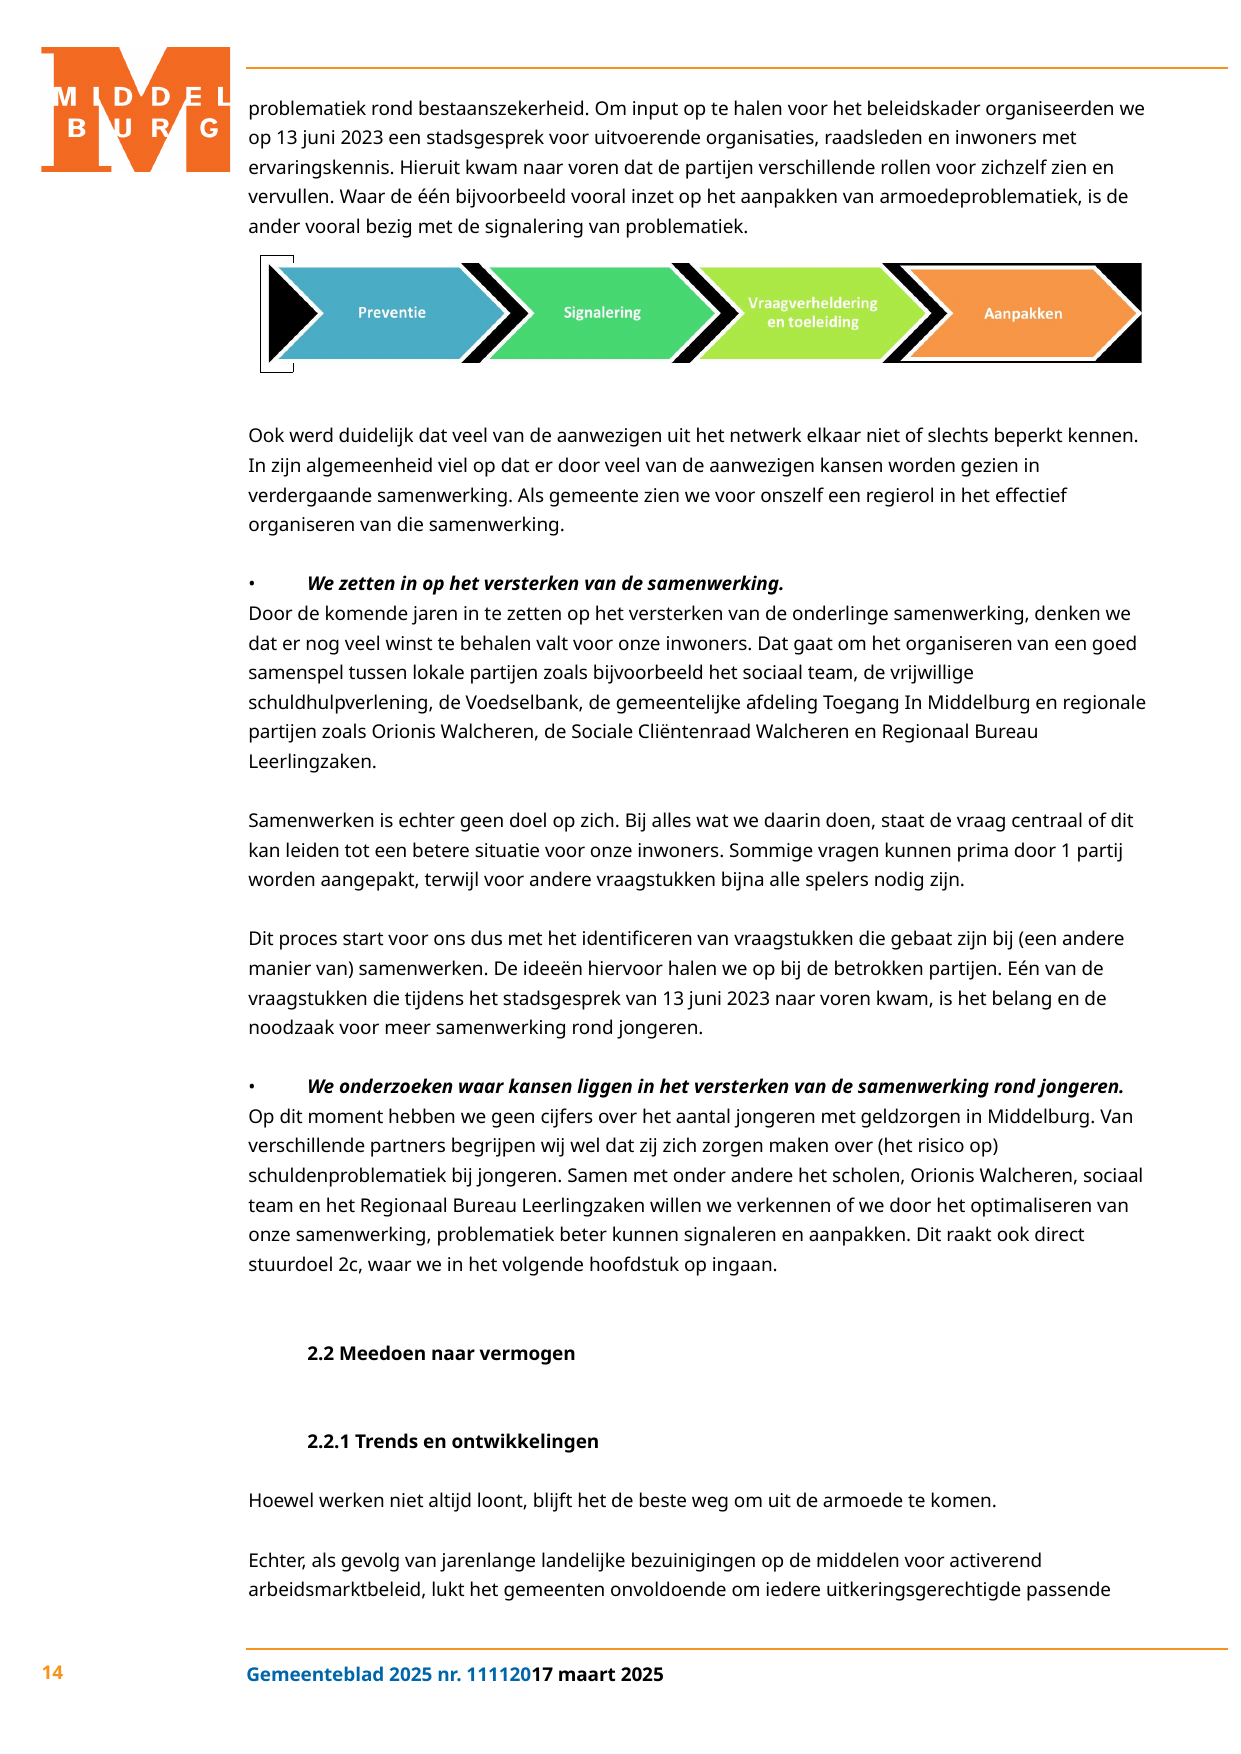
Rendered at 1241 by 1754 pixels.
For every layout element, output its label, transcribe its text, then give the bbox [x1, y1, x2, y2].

text Hoewel werken niet altijd loont, blijft het de beste weg om uit de armoede te komen. [248, 1488, 1152, 1513]
list We onderzoeken waar kansen liggen in het versterken van de samenwerking rond jongeren. [248, 1073, 1152, 1099]
text Ook werd duidelijk dat veel van de aanwezigen uit het netwerk elkaar niet of slechts beperkt kennen. In zijn algemeenheid viel op dat er door veel van de aanwezigen kansen worden gezien in verdergaande samenwerking. Als gemeente zien we voor onszelf een regierol in het effectief organiseren van die samenwerking. [248, 423, 1152, 537]
list 2.2 Meedoen naar vermogen [248, 1340, 1152, 1365]
picture [268, 263, 1142, 363]
text Samenwerken is echter geen doel op zich. Bij alles wat we daarin doen, staat de vraag centraal of dit kan leiden tot een betere situatie voor onze inwoners. Sommige vragen kunnen prima door 1 partij worden aangepakt, terwijl voor andere vraagstukken bijna alle spelers nodig zijn. [248, 807, 1152, 892]
list 2.2.1 Trends en ontwikkelingen [248, 1428, 1152, 1454]
text Door de komende jaren in te zetten op het versterken van de onderlinge samenwerking, denken we dat er nog veel winst te behalen valt voor onze inwoners. Dat gaat om het organiseren van een goed samenspel tussen lokale partijen zoals bijvoorbeeld het sociaal team, de vrijwillige schuldhulpverlening, de Voedselbank, de gemeentelijke afdeling Toegang In Middelburg en regionale partijen zoals Orionis Walcheren, de Sociale Cliëntenraad Walcheren en Regionaal Bureau Leerlingzaken. [248, 600, 1152, 774]
picture [41, 47, 231, 172]
list We zetten in op het versterken van de samenwerking. [248, 571, 1152, 596]
text Op dit moment hebben we geen cijfers over het aantal jongeren met geldzorgen in Middelburg. Van verschillende partners begrijpen wij wel dat zij zich zorgen maken over (het risico op) schuldenproblematiek bij jongeren. Samen met onder andere het scholen, Orionis Walcheren, sociaal team en het Regionaal Bureau Leerlingzaken willen we verkennen of we door het optimaliseren van onze samenwerking, problematiek beter kunnen signaleren en aanpakken. Dit raakt ook direct stuurdoel 2c, waar we in het volgende hoofdstuk op ingaan. [248, 1103, 1152, 1277]
text Echter, als gevolg van jarenlange landelijke bezuinigingen op de middelen voor activerend arbeidsmarktbeleid, lukt het gemeenten onvoldoende om iedere uitkeringsgerechtigde passende [248, 1547, 1152, 1602]
text Dit proces start voor ons dus met het identificeren van vraagstukken die gebaat zijn bij (een andere manier van) samenwerken. De ideeën hiervoor halen we op bij de betrokken partijen. Eén van de vraagstukken die tijdens het stadsgesprek van 13 juni 2023 naar voren kwam, is het belang en de noodzaak voor meer samenwerking rond jongeren. [248, 926, 1152, 1040]
text problematiek rond bestaanszekerheid. Om input op te halen voor het beleidskader organiseerden we op 13 juni 2023 een stadsgesprek voor uitvoerende organisaties, raadsleden en inwoners met ervaringskennis. Hieruit kwam naar voren dat de partijen verschillende rollen voor zichzelf zien en vervullen. Waar de één bijvoorbeeld vooral inzet op het aanpakken van armoedeproblematiek, is de ander vooral bezig met de signalering van problematiek. [248, 95, 1152, 239]
